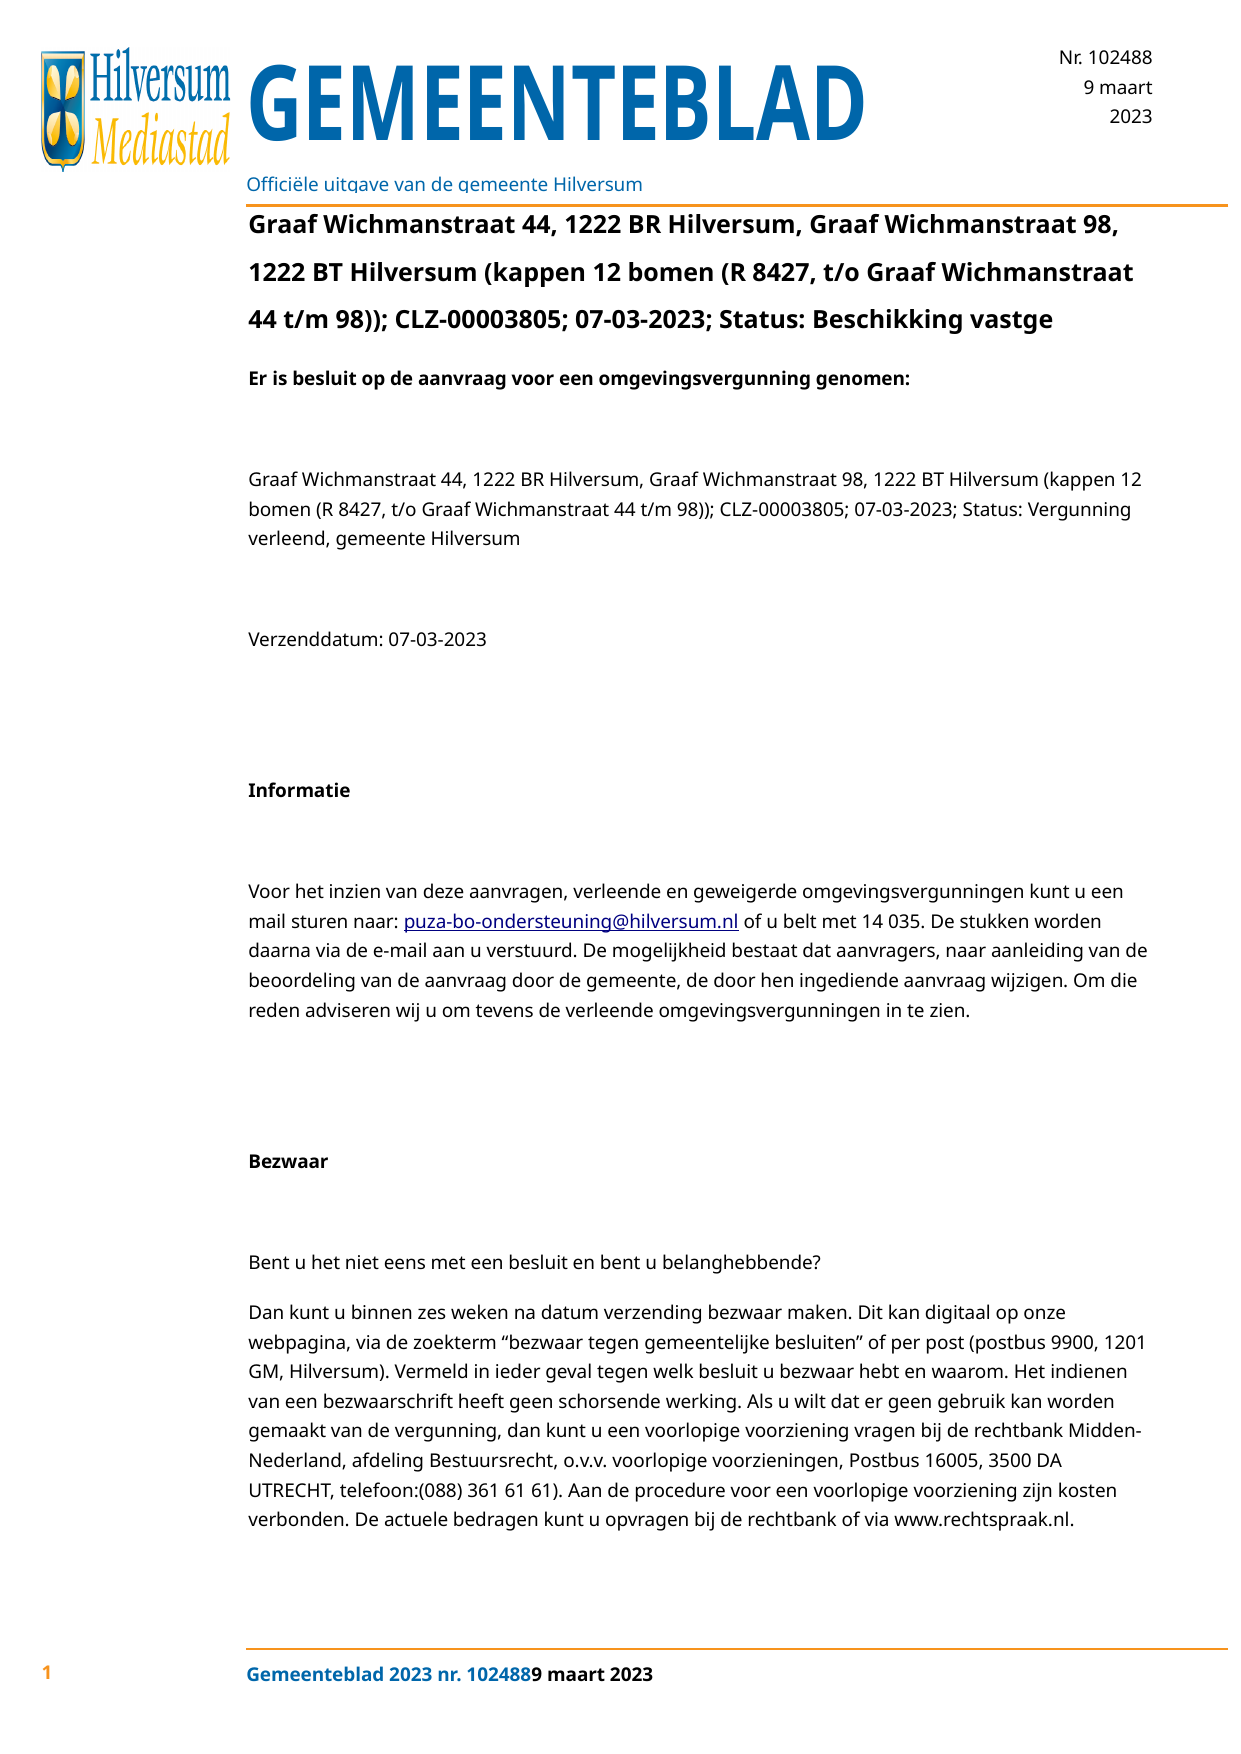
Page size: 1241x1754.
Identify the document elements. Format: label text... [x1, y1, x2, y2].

text Voor het inzien van deze aanvragen, verleende en geweigerde omgevingsvergunningen kunt u een mail sturen naar: puza-bo-ondersteuning@hilversum.nl of u belt met 14 035. De stukken worden daarna via de e-mail aan u verstuurd. De mogelijkheid bestaat dat aanvragers, naar aanleiding van de beoordeling van de aanvraag door de gemeente, de door hen ingediende aanvraag wijzigen. Om die reden adviseren wij u om tevens de verleende omgevingsvergunningen in te zien. [248, 878, 1152, 1022]
text Verzenddatum: 07-03-2023 [248, 626, 1152, 652]
text Er is besluit op de aanvraag voor een omgevingsvergunning genomen: [248, 366, 1152, 391]
picture [41, 47, 231, 172]
text Bezwaar [248, 1148, 1152, 1174]
text Dan kunt u binnen zes weken na datum verzending bezwaar maken. Dit kan digitaal op onze webpagina, via de zoekterm “bezwaar tegen gemeentelijke besluiten” of per post (postbus 9900, 1201 GM, Hilversum). Vermeld in ieder geval tegen welk besluit u bezwaar hebt en waarom. Het indienen van een bezwaarschrift heeft geen schorsende werking. Als u wilt dat er geen gebruik kan worden gemaakt van de vergunning, dan kunt u een voorlopige voorziening vragen bij de rechtbank Midden-Nederland, afdeling Bestuursrecht, o.v.v. voorlopige voorzieningen, Postbus 16005, 3500 DA UTRECHT, telefoon:(088) 361 61 61). Aan de procedure voor een voorlopige voorziening zijn kosten verbonden. De actuele bedragen kunt u opvragen bij de rechtbank of via www.rechtspraak.nl. [248, 1299, 1152, 1532]
text Bent u het niet eens met een besluit en bent u belanghebbende? [248, 1249, 1152, 1274]
text Graaf Wichmanstraat 44, 1222 BR Hilversum, Graaf Wichmanstraat 98, 1222 BT Hilversum (kappen 12 bomen (R 8427, t/o Graaf Wichmanstraat 44 t/m 98)); CLZ-00003805; 07-03-2023; Status: Vergunning verleend, gemeente Hilversum [248, 466, 1152, 551]
text Graaf Wichmanstraat 44, 1222 BR Hilversum, Graaf Wichmanstraat 98, 1222 BT Hilversum (kappen 12 bomen (R 8427, t/o Graaf Wichmanstraat 44 t/m 98)); CLZ-00003805; 07-03-2023; Status: Beschikking vastge [248, 207, 1152, 336]
text Informatie [248, 778, 1152, 803]
